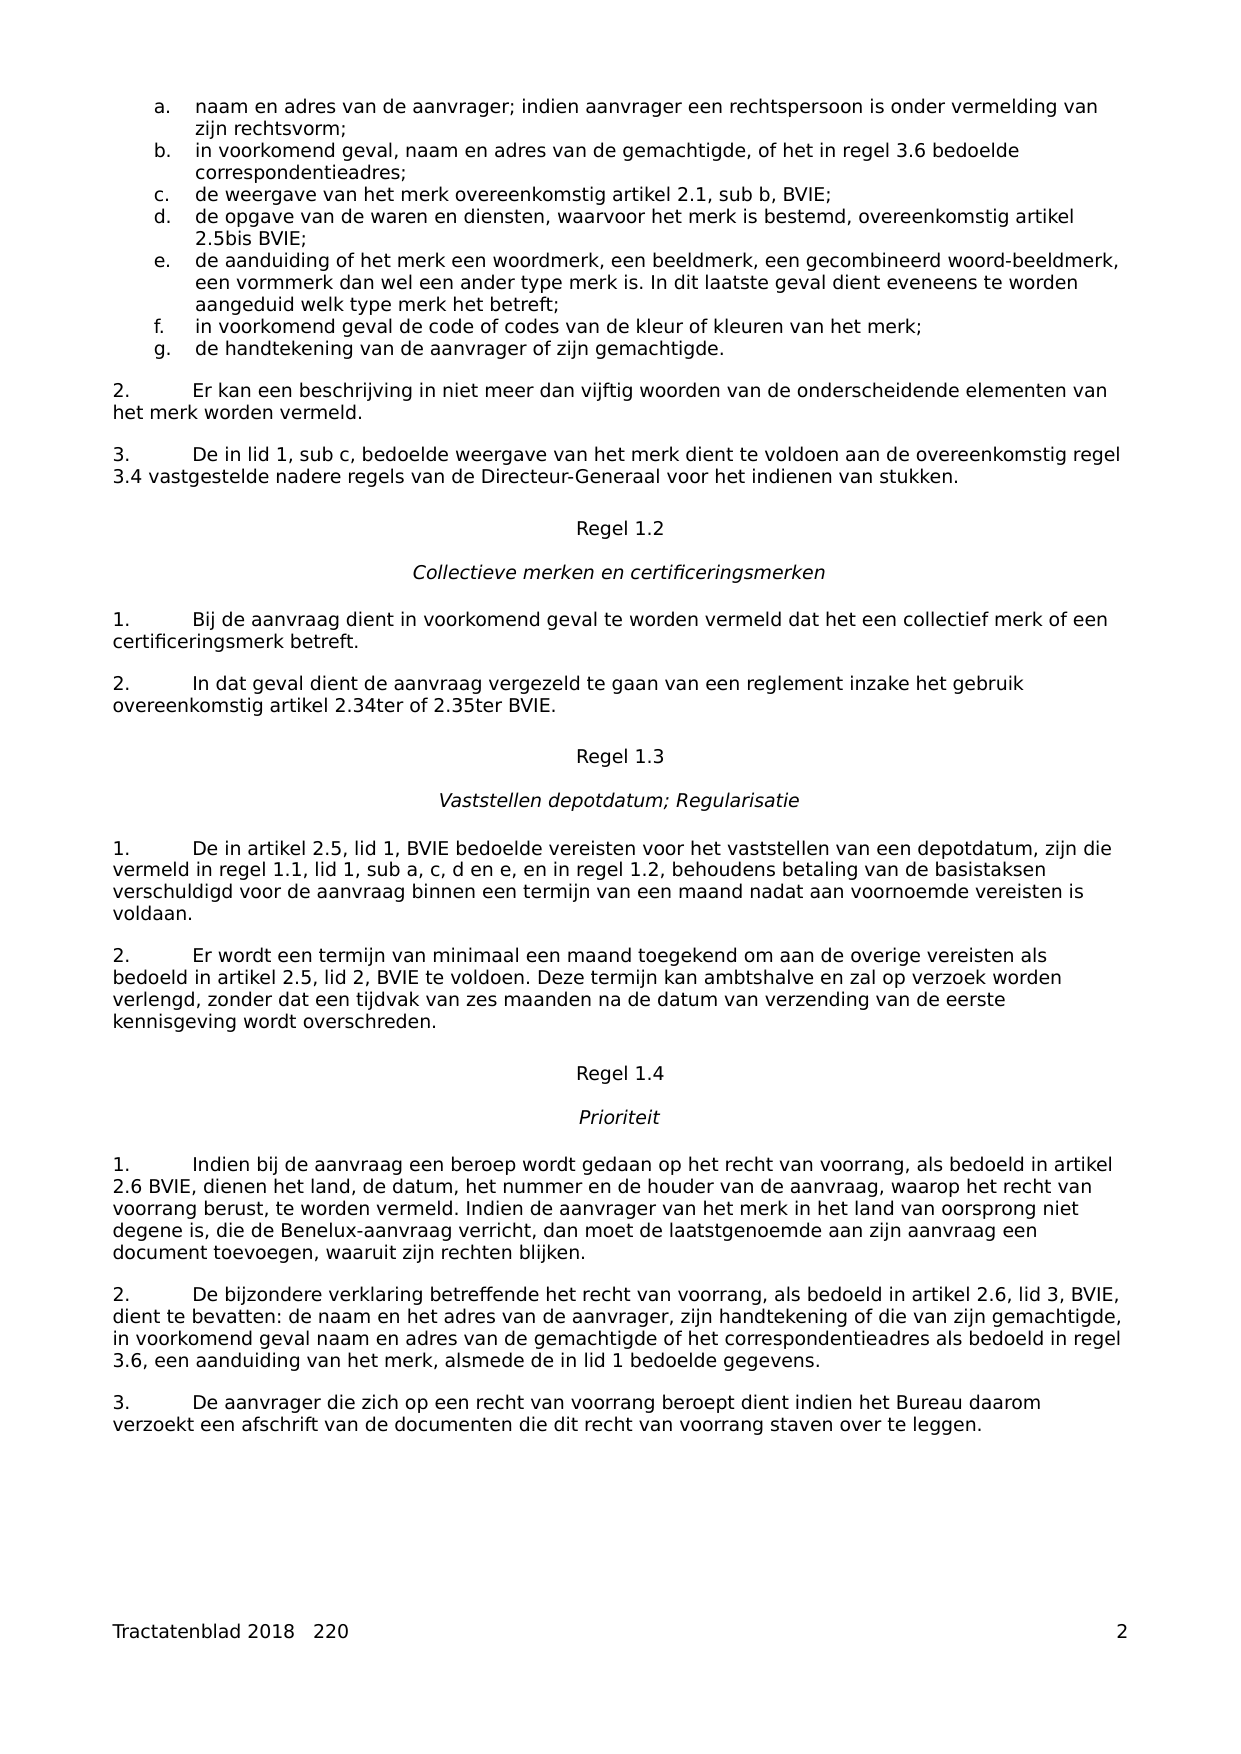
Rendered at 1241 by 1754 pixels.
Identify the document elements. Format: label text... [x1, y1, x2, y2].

subtitle Regel 1.3 Vaststellen depotdatum; Regularisatie [112, 746, 1128, 812]
text 2. Er kan een beschrijving in niet meer dan vijftig woorden van de onderscheidende elementen van het merk worden vermeld. [112, 380, 1128, 424]
text f. in voorkomend geval de code of codes van de kleur of kleuren van het merk; [153, 316, 1128, 338]
text g. de handtekening van de aanvrager of zijn gemachtigde. [153, 338, 1128, 360]
text 1. Indien bij de aanvraag een beroep wordt gedaan op het recht van voorrang, als bedoeld in artikel 2.6 BVIE, dienen het land, de datum, het nummer en de houder van de aanvraag, waarop het recht van voorrang berust, te worden vermeld. Indien de aanvrager van het merk in het land van oorsprong niet degene is, die de Benelux-aanvraag verricht, dan moet de laatstgenoemde aan zijn aanvraag een document toevoegen, waaruit zijn rechten blijken. [112, 1154, 1128, 1264]
subtitle Regel 1.2 Collectieve merken en certificeringsmerken [112, 518, 1128, 583]
text 1. Bij de aanvraag dient in voorkomend geval te worden vermeld dat het een collectief merk of een certificeringsmerk betreft. [112, 608, 1128, 652]
text d. de opgave van de waren en diensten, waarvoor het merk is bestemd, overeenkomstig artikel 2.5bis BVIE; [153, 206, 1128, 250]
text a. naam en adres van de aanvrager; indien aanvrager een rechtspersoon is onder vermelding van zijn rechtsvorm; [153, 96, 1128, 140]
text e. de aanduiding of het merk een woordmerk, een beeldmerk, een gecombineerd woord-beeldmerk, een vormmerk dan wel een ander type merk is. In dit laatste geval dient eveneens te worden aangeduid welk type merk het betreft; [153, 250, 1128, 316]
text 3. De aanvrager die zich op een recht van voorrang beroept dient indien het Bureau daarom verzoekt een afschrift van de documenten die dit recht van voorrang staven over te leggen. [112, 1392, 1128, 1436]
text 2. In dat geval dient de aanvraag vergezeld te gaan van een reglement inzake het gebruik overeenkomstig artikel 2.34ter of 2.35ter BVIE. [112, 672, 1128, 716]
text c. de weergave van het merk overeenkomstig artikel 2.1, sub b, BVIE; [153, 184, 1128, 206]
subtitle Regel 1.4 Prioriteit [112, 1063, 1128, 1129]
text 2. Er wordt een termijn van minimaal een maand toegekend om aan de overige vereisten als bedoeld in artikel 2.5, lid 2, BVIE te voldoen. Deze termijn kan ambtshalve en zal op verzoek worden verlengd, zonder dat een tijdvak van zes maanden na de datum van verzending van de eerste kennisgeving wordt overschreden. [112, 945, 1128, 1033]
text 1. De in artikel 2.5, lid 1, BVIE bedoelde vereisten voor het vaststellen van een depotdatum, zijn die vermeld in regel 1.1, lid 1, sub a, c, d en e, en in regel 1.2, behoudens betaling van de basistaksen verschuldigd voor de aanvraag binnen een termijn van een maand nadat aan voornoemde vereisten is voldaan. [112, 837, 1128, 925]
text 2. De bijzondere verklaring betreffende het recht van voorrang, als bedoeld in artikel 2.6, lid 3, BVIE, dient te bevatten: de naam en het adres van de aanvrager, zijn handtekening of die van zijn gemachtigde, in voorkomend geval naam en adres van de gemachtigde of het correspondentieadres als bedoeld in regel 3.6, een aanduiding van het merk, alsmede de in lid 1 bedoelde gegevens. [112, 1284, 1128, 1372]
text 3. De in lid 1, sub c, bedoelde weergave van het merk dient te voldoen aan de overeenkomstig regel 3.4 vastgestelde nadere regels van de Directeur-Generaal voor het indienen van stukken. [112, 444, 1128, 488]
text b. in voorkomend geval, naam en adres van de gemachtigde, of het in regel 3.6 bedoelde correspondentieadres; [153, 140, 1128, 184]
